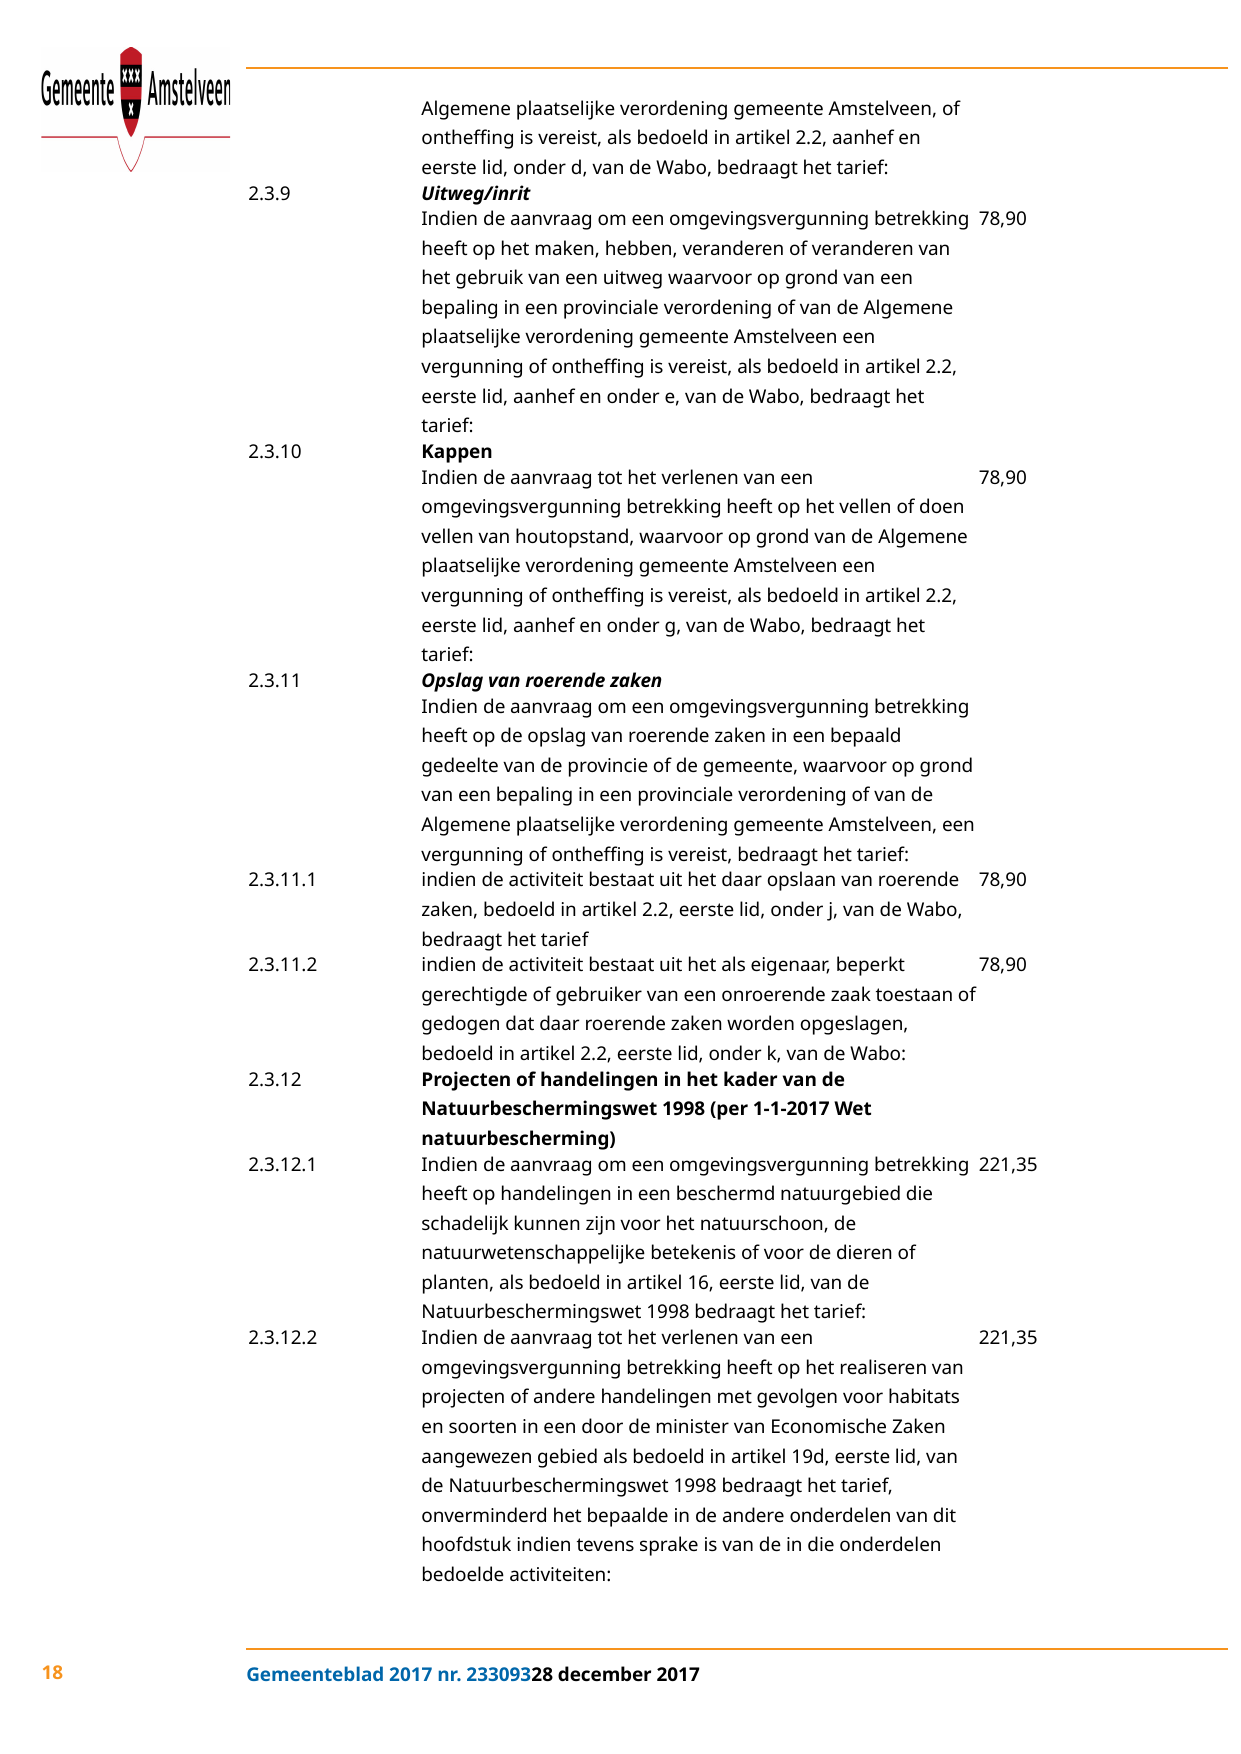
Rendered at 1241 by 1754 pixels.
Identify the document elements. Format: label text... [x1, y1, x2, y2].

picture [41, 47, 231, 172]
table_cell 2.3.11 [248, 667, 421, 693]
table_cell [979, 693, 1152, 867]
table_cell [979, 1066, 1152, 1151]
table_cell indien de activiteit bestaat uit het als eigenaar, beperkt gerechtigde of gebruiker van een onroerende zaak toestaan of gedogen dat daar roerende zaken worden opgeslagen, bedoeld in artikel 2.2, eerste lid, onder k, van de Wabo: [421, 951, 978, 1066]
table_cell 2.3.10 [248, 438, 421, 464]
table_cell [248, 693, 421, 867]
table_cell [979, 180, 1152, 205]
table_cell 78,90 [979, 951, 1152, 1066]
table_cell [979, 667, 1152, 693]
table_cell 2.3.12.1 [248, 1151, 421, 1324]
table_cell Algemene plaatselijke verordening gemeente Amstelveen, of ontheffing is vereist, als bedoeld in artikel 2.2, aanhef en eerste lid, onder d, van de Wabo, bedraagt het tarief: [421, 95, 978, 180]
table_cell 2.3.12.2 [248, 1325, 421, 1587]
table_cell [979, 438, 1152, 464]
table_cell 2.3.11.1 [248, 867, 421, 951]
table_cell Indien de aanvraag tot het verlenen van een omgevingsvergunning betrekking heeft op het realiseren van projecten of andere handelingen met gevolgen voor habitats en soorten in een door de minister van Economische Zaken aangewezen gebied als bedoeld in artikel 19d, eerste lid, van de Natuurbeschermingswet 1998 bedraagt het tarief, onverminderd het bepaalde in de andere onderdelen van dit hoofdstuk indien tevens sprake is van de in die onderdelen bedoelde activiteiten: [421, 1325, 978, 1587]
table_cell Uitweg/inrit [421, 180, 978, 205]
table_cell indien de activiteit bestaat uit het daar opslaan van roerende zaken, bedoeld in artikel 2.2, eerste lid, onder j, van de Wabo, bedraagt het tarief [421, 867, 978, 951]
table_cell 78,90 [979, 867, 1152, 951]
table_cell Indien de aanvraag om een omgevingsvergunning betrekking heeft op het maken, hebben, veranderen of veranderen van het gebruik van een uitweg waarvoor op grond van een bepaling in een provinciale verordening of van de Algemene plaatselijke verordening gemeente Amstelveen een vergunning of ontheffing is vereist, als bedoeld in artikel 2.2, eerste lid, aanhef en onder e, van de Wabo, bedraagt het tarief: [421, 205, 978, 438]
table_cell [248, 95, 421, 180]
table_cell [248, 205, 421, 438]
table_cell 78,90 [979, 205, 1152, 438]
table_cell Opslag van roerende zaken [421, 667, 978, 693]
table_cell 2.3.11.2 [248, 951, 421, 1066]
table_cell [979, 95, 1152, 180]
table_cell Kappen [421, 438, 978, 464]
table_cell Indien de aanvraag tot het verlenen van een omgevingsvergunning betrekking heeft op het vellen of doen vellen van houtopstand, waarvoor op grond van de Algemene plaatselijke verordening gemeente Amstelveen een vergunning of ontheffing is vereist, als bedoeld in artikel 2.2, eerste lid, aanhef en onder g, van de Wabo, bedraagt het tarief: [421, 464, 978, 667]
table_cell 78,90 [979, 464, 1152, 667]
table_cell [248, 464, 421, 667]
table_cell Indien de aanvraag om een omgevingsvergunning betrekking heeft op de opslag van roerende zaken in een bepaald gedeelte van de provincie of de gemeente, waarvoor op grond van een bepaling in een provinciale verordening of van de Algemene plaatselijke verordening gemeente Amstelveen, een vergunning of ontheffing is vereist, bedraagt het tarief: [421, 693, 978, 867]
table_cell 221,35 [979, 1325, 1152, 1587]
table_cell 221,35 [979, 1151, 1152, 1324]
table_cell Projecten of handelingen in het kader van de Natuurbeschermingswet 1998 (per 1-1-2017 Wet natuurbescherming) [421, 1066, 978, 1151]
table_cell Indien de aanvraag om een omgevingsvergunning betrekking heeft op handelingen in een beschermd natuurgebied die schadelijk kunnen zijn voor het natuurschoon, de natuurwetenschappelijke betekenis of voor de dieren of planten, als bedoeld in artikel 16, eerste lid, van de Natuurbeschermingswet 1998 bedraagt het tarief: [421, 1151, 978, 1324]
table_cell 2.3.12 [248, 1066, 421, 1151]
table_cell 2.3.9 [248, 180, 421, 205]
